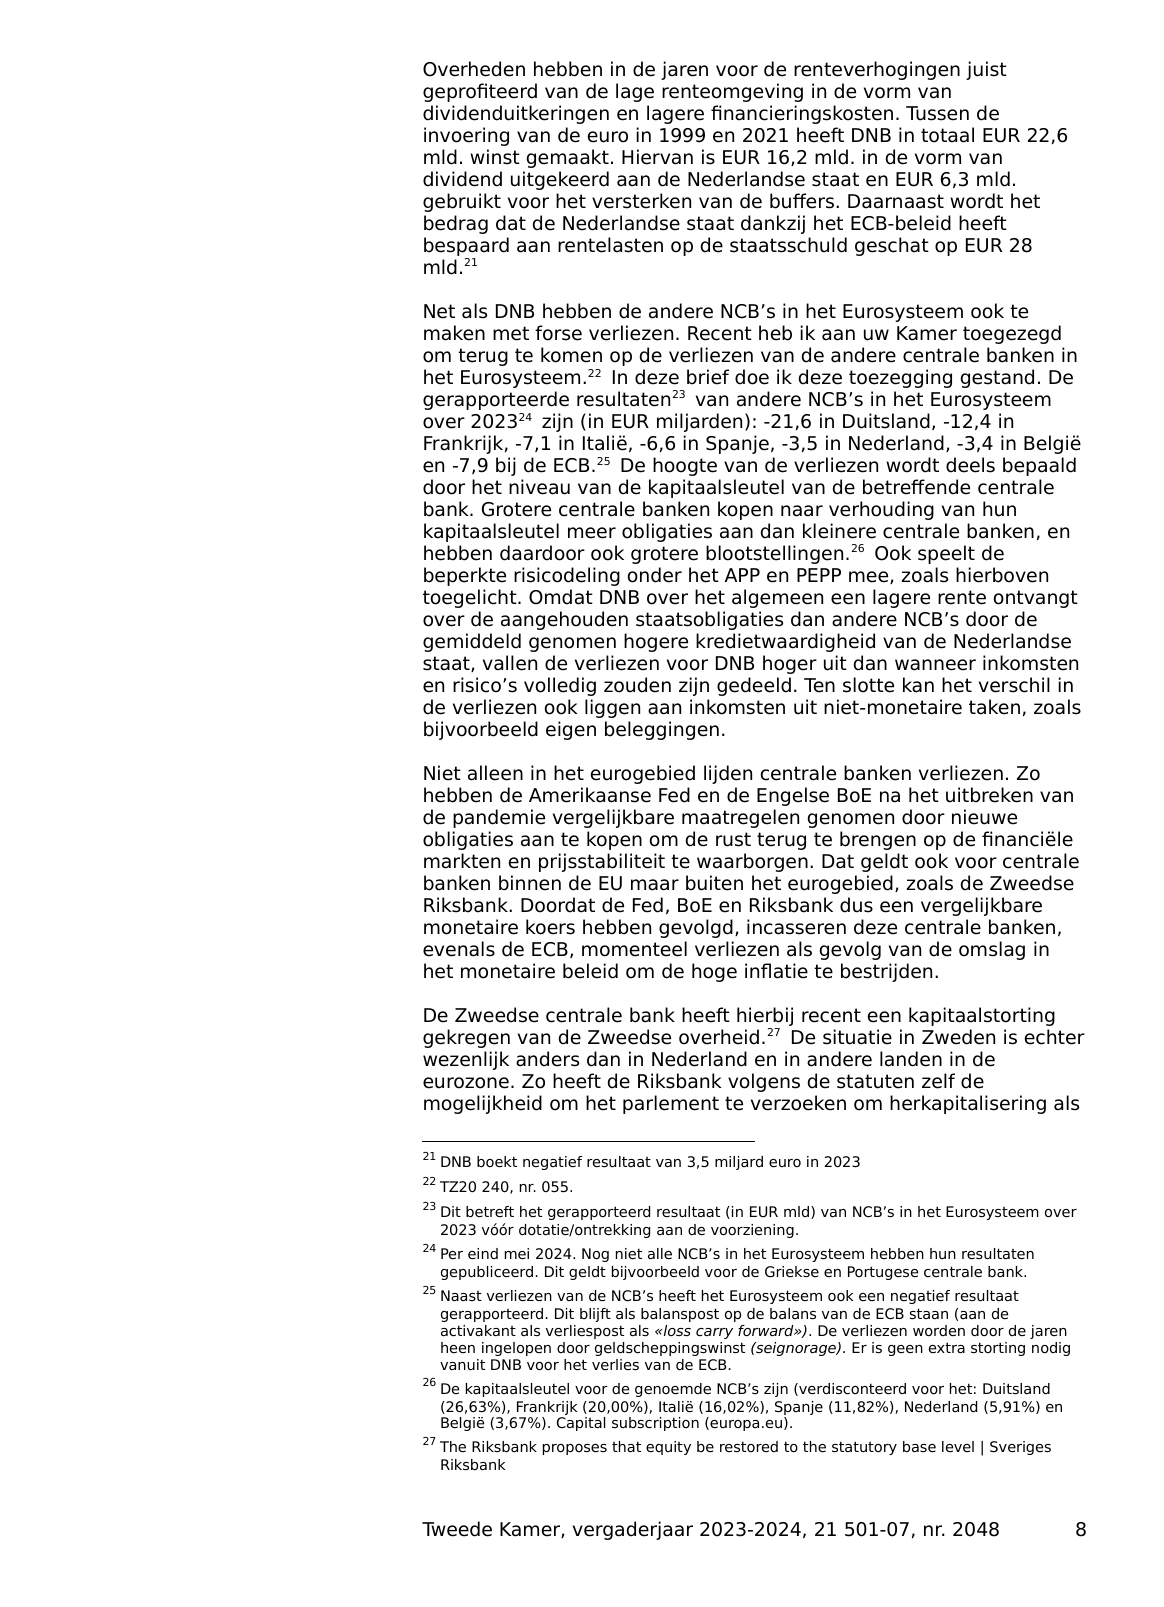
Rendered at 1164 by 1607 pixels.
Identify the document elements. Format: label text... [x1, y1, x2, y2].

text The Riksbank proposes that equity be restored to the statutory base level | Sveriges Riksbank [422, 1435, 1087, 1474]
text Overheden hebben in de jaren voor de renteverhogingen juist geprofiteerd van de lage renteomgeving in de vorm van dividenduitkeringen en lagere financieringskosten. Tussen de invoering van de euro in 1999 en 2021 heeft DNB in totaal EUR 22,6 mld. winst gemaakt. Hiervan is EUR 16,2 mld. in de vorm van dividend uitgekeerd aan de Nederlandse staat en EUR 6,3 mld. gebruikt voor het versterken van de buffers. Daarnaast wordt het bedrag dat de Nederlandse staat dankzij het ECB-beleid heeft bespaard aan rentelasten op de staatsschuld geschat op EUR 28 mld. [422, 59, 1087, 279]
text Net als DNB hebben de andere NCB’s in het Eurosysteem ook te maken met forse verliezen. Recent heb ik aan uw Kamer toegezegd om terug te komen op de verliezen van de andere centrale banken in het Eurosysteem. In deze brief doe ik deze toezegging gestand. De gerapporteerde resultaten van andere NCB’s in het Eurosysteem over 2023 zijn (in EUR miljarden): -21,6 in Duitsland, -12,4 in Frankrijk, -7,1 in Italië, -6,6 in Spanje, -3,5 in Nederland, -3,4 in België en -7,9 bij de ECB. De hoogte van de verliezen wordt deels bepaald door het niveau van de kapitaalsleutel van de betreffende centrale bank. Grotere centrale banken kopen naar verhouding van hun kapitaalsleutel meer obligaties aan dan kleinere centrale banken, en hebben daardoor ook grotere blootstellingen. Ook speelt de beperkte risicodeling onder het APP en PEPP mee, zoals hierboven toegelicht. Omdat DNB over het algemeen een lagere rente ontvangt over de aangehouden staatsobligaties dan andere NCB’s door de gemiddeld genomen hogere kredietwaardigheid van de Nederlandse staat, vallen de verliezen voor DNB hoger uit dan wanneer inkomsten en risico’s volledig zouden zijn gedeeld. Ten slotte kan het verschil in de verliezen ook liggen aan inkomsten uit niet-monetaire taken, zoals bijvoorbeeld eigen beleggingen. [422, 301, 1087, 741]
text De kapitaalsleutel voor de genoemde NCB’s zijn (verdisconteerd voor het: Duitsland (26,63%), Frankrijk (20,00%), Italië (16,02%), Spanje (11,82%), Nederland (5,91%) en België (3,67%). Capital subscription (europa.eu). [422, 1377, 1087, 1432]
text Dit betreft het gerapporteerd resultaat (in EUR mld) van NCB’s in het Eurosysteem over 2023 vóór dotatie/ontrekking aan de voorziening. [422, 1200, 1087, 1239]
text DNB boekt negatief resultaat van 3,5 miljard euro in 2023 [422, 1150, 1087, 1172]
text Per eind mei 2024. Nog niet alle NCB’s in het Eurosysteem hebben hun resultaten gepubliceerd. Dit geldt bijvoorbeeld voor de Griekse en Portugese centrale bank. [422, 1242, 1087, 1281]
text De Zweedse centrale bank heeft hierbij recent een kapitaalstorting gekregen van de Zweedse overheid. De situatie in Zweden is echter wezenlijk anders dan in Nederland en in andere landen in de eurozone. Zo heeft de Riksbank volgens de statuten zelf de mogelijkheid om het parlement te verzoeken om herkapitalisering als [422, 1005, 1087, 1115]
text TZ20 240, nr. 055. [422, 1175, 1087, 1197]
text Naast verliezen van de NCB’s heeft het Eurosysteem ook een negatief resultaat gerapporteerd. Dit blijft als balanspost op de balans van de ECB staan (aan de activakant als verliespost als «loss carry forward»). De verliezen worden door de jaren heen ingelopen door geldscheppingswinst (seignorage). Er is geen extra storting nodig vanuit DNB voor het verlies van de ECB. [422, 1284, 1087, 1374]
text Niet alleen in het eurogebied lijden centrale banken verliezen. Zo hebben de Amerikaanse Fed en de Engelse BoE na het uitbreken van de pandemie vergelijkbare maatregelen genomen door nieuwe obligaties aan te kopen om de rust terug te brengen op de financiële markten en prijsstabiliteit te waarborgen. Dat geldt ook voor centrale banken binnen de EU maar buiten het eurogebied, zoals de Zweedse Riksbank. Doordat de Fed, BoE en Riksbank dus een vergelijkbare monetaire koers hebben gevolgd, incasseren deze centrale banken, evenals de ECB, momenteel verliezen als gevolg van de omslag in het monetaire beleid om de hoge inflatie te bestrijden. [422, 763, 1087, 983]
